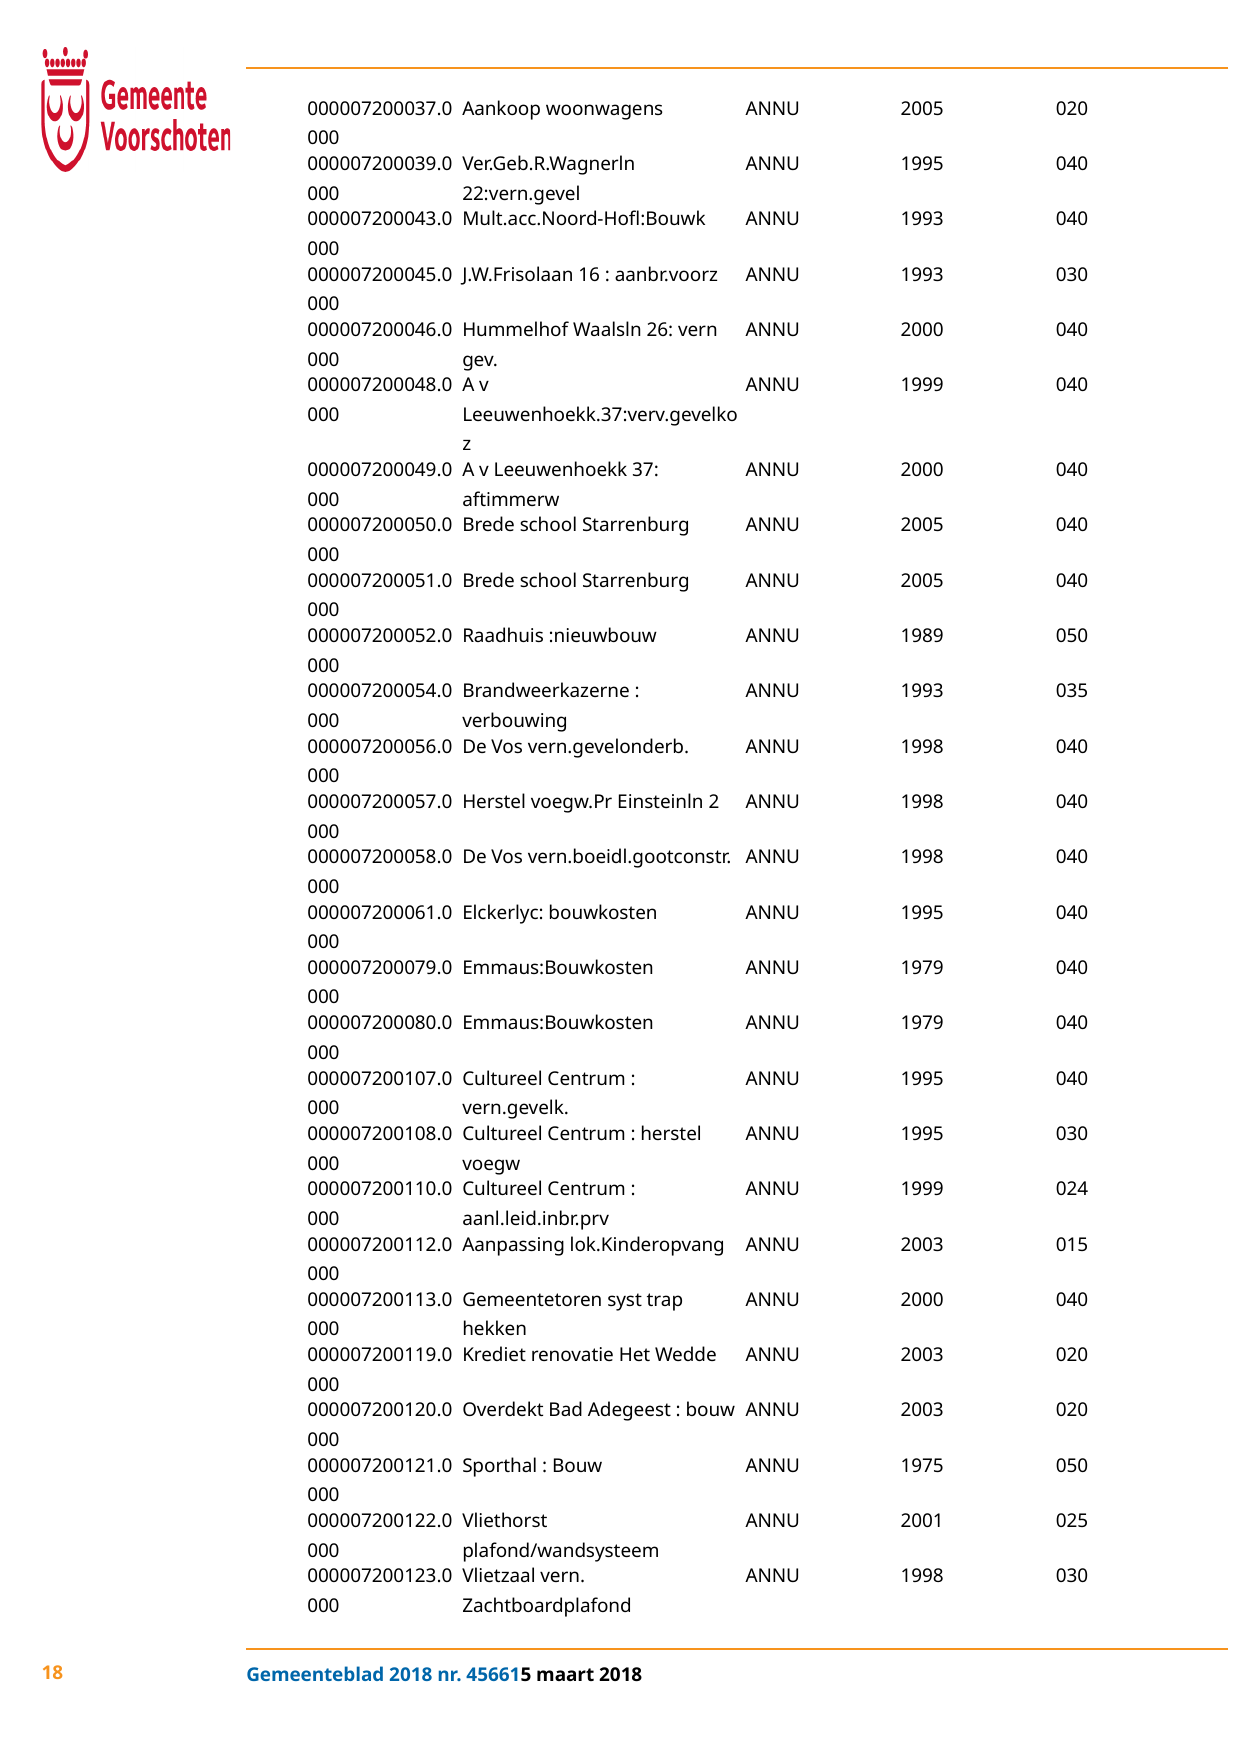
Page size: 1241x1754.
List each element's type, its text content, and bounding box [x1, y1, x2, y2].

table_cell De Vos vern.gevelonderb. [462, 733, 745, 788]
table_cell Emmaus:Bouwkosten [462, 1010, 745, 1065]
table_cell 1995 [900, 899, 1056, 954]
table_cell ANNU [745, 678, 900, 733]
table_cell De Vos vern.boeidl.gootconstr. [462, 844, 745, 899]
table_cell ANNU [745, 788, 900, 843]
table_cell 000007200079.0000 [307, 954, 462, 1009]
table_cell Raadhuis :nieuwbouw [462, 622, 745, 678]
table_cell 000007200107.0000 [307, 1065, 462, 1120]
table_cell 040 [1056, 1286, 1211, 1341]
table_cell 1993 [900, 206, 1056, 261]
table_cell 000007200051.0000 [307, 567, 462, 622]
table_cell 000007200080.0000 [307, 1010, 462, 1065]
table_cell Emmaus:Bouwkosten [462, 954, 745, 1009]
table_cell 030 [1056, 261, 1211, 316]
table_cell 040 [1056, 788, 1211, 843]
table_cell Sporthal : Bouw [462, 1452, 745, 1507]
table_cell 040 [1056, 512, 1211, 567]
table_cell 000007200120.0000 [307, 1397, 462, 1452]
table_cell 1993 [900, 678, 1056, 733]
table_cell ANNU [745, 1452, 900, 1507]
table_cell Herstel voegw.Pr Einsteinln 2 [462, 788, 745, 843]
table_cell Vliethorst plafond/wandsysteem [462, 1507, 745, 1563]
table_cell ANNU [745, 261, 900, 316]
table_cell 1998 [900, 844, 1056, 899]
table_cell 040 [1056, 316, 1211, 371]
table_cell 040 [1056, 206, 1211, 261]
table_cell 2003 [900, 1231, 1056, 1286]
table_header 020 [1056, 95, 1211, 150]
table_cell ANNU [745, 316, 900, 371]
table_cell 030 [1056, 1563, 1211, 1612]
table_cell 2005 [900, 567, 1056, 622]
table_cell 020 [1056, 1397, 1211, 1452]
table_cell ANNU [745, 150, 900, 206]
table_cell 1998 [900, 733, 1056, 788]
table_cell ANNU [745, 954, 900, 1009]
table_cell 000007200039.0000 [307, 150, 462, 206]
table_cell 000007200121.0000 [307, 1452, 462, 1507]
table_cell 000007200110.0000 [307, 1175, 462, 1231]
table_cell 015 [1056, 1231, 1211, 1286]
table_cell Vlietzaal vern. Zachtboardplafond [462, 1563, 745, 1612]
table_cell 025 [1056, 1507, 1211, 1563]
table_cell 1995 [900, 1065, 1056, 1120]
table_cell 1993 [900, 261, 1056, 316]
table_header 000007200037.0000 [307, 95, 462, 150]
table_cell 2000 [900, 456, 1056, 512]
table_cell 050 [1056, 1452, 1211, 1507]
table_cell ANNU [745, 1507, 900, 1563]
table_cell Brandweerkazerne : verbouwing [462, 678, 745, 733]
table_cell 1979 [900, 1010, 1056, 1065]
table_cell 030 [1056, 1120, 1211, 1175]
table_cell ANNU [745, 206, 900, 261]
table_cell 040 [1056, 567, 1211, 622]
table_cell Gemeentetoren syst trap hekken [462, 1286, 745, 1341]
table_header ANNU [745, 95, 900, 150]
table_cell 2000 [900, 1286, 1056, 1341]
table_cell 020 [1056, 1341, 1211, 1397]
table_cell ANNU [745, 1010, 900, 1065]
table_cell 000007200113.0000 [307, 1286, 462, 1341]
table_cell 040 [1056, 954, 1211, 1009]
table_cell Cultureel Centrum : aanl.leid.inbr.prv [462, 1175, 745, 1231]
table_cell ANNU [745, 1120, 900, 1175]
table_cell 000007200054.0000 [307, 678, 462, 733]
table_cell 050 [1056, 622, 1211, 678]
table_cell A v Leeuwenhoekk 37: aftimmerw [462, 456, 745, 512]
table_cell 000007200045.0000 [307, 261, 462, 316]
table_cell Ver.Geb.R.Wagnerln 22:vern.gevel [462, 150, 745, 206]
table_cell 1995 [900, 1120, 1056, 1175]
table_cell 040 [1056, 844, 1211, 899]
table_cell 1979 [900, 954, 1056, 1009]
table_cell ANNU [745, 733, 900, 788]
table_cell Elckerlyc: bouwkosten [462, 899, 745, 954]
table_cell ANNU [745, 456, 900, 512]
table_cell 1999 [900, 1175, 1056, 1231]
table_cell J.W.Frisolaan 16 : aanbr.voorz [462, 261, 745, 316]
table_cell Brede school Starrenburg [462, 512, 745, 567]
table_cell ANNU [745, 1341, 900, 1397]
picture [41, 47, 231, 172]
table_cell 040 [1056, 456, 1211, 512]
table_cell 2000 [900, 316, 1056, 371]
table_cell Cultureel Centrum : vern.gevelk. [462, 1065, 745, 1120]
table_cell 000007200046.0000 [307, 316, 462, 371]
table_cell 1975 [900, 1452, 1056, 1507]
table_cell 000007200123.0000 [307, 1563, 462, 1612]
table_cell 040 [1056, 371, 1211, 456]
table_cell 000007200043.0000 [307, 206, 462, 261]
table_cell 000007200061.0000 [307, 899, 462, 954]
table_cell 024 [1056, 1175, 1211, 1231]
table_cell ANNU [745, 899, 900, 954]
table_cell ANNU [745, 1397, 900, 1452]
table_cell 2003 [900, 1397, 1056, 1452]
table_cell Hummelhof Waalsln 26: vern gev. [462, 316, 745, 371]
table_cell Aanpassing lok.Kinderopvang [462, 1231, 745, 1286]
table_cell 1999 [900, 371, 1056, 456]
table_cell 000007200049.0000 [307, 456, 462, 512]
table_cell Cultureel Centrum : herstel voegw [462, 1120, 745, 1175]
table_cell ANNU [745, 1065, 900, 1120]
table_cell 040 [1056, 1065, 1211, 1120]
table_cell ANNU [745, 1231, 900, 1286]
table_cell 1998 [900, 1563, 1056, 1612]
table_cell ANNU [745, 371, 900, 456]
table_cell 040 [1056, 150, 1211, 206]
table_cell ANNU [745, 844, 900, 899]
table_cell ANNU [745, 567, 900, 622]
table_cell 000007200119.0000 [307, 1341, 462, 1397]
table_cell 040 [1056, 899, 1211, 954]
table_header Aankoop woonwagens [462, 95, 745, 150]
table_header 2005 [900, 95, 1056, 150]
table_cell Mult.acc.Noord-Hofl:Bouwk [462, 206, 745, 261]
table_cell ANNU [745, 1286, 900, 1341]
table_cell Brede school Starrenburg [462, 567, 745, 622]
table_cell 2001 [900, 1507, 1056, 1563]
table_cell 000007200050.0000 [307, 512, 462, 567]
table_cell 2005 [900, 512, 1056, 567]
table_cell 000007200052.0000 [307, 622, 462, 678]
table_cell 000007200048.0000 [307, 371, 462, 456]
table_cell 000007200122.0000 [307, 1507, 462, 1563]
table_cell 000007200058.0000 [307, 844, 462, 899]
table_cell ANNU [745, 1175, 900, 1231]
table_cell 040 [1056, 1010, 1211, 1065]
table_cell ANNU [745, 622, 900, 678]
table_cell A v Leeuwenhoekk.37:verv.gevelkoz [462, 371, 745, 456]
table_cell ANNU [745, 512, 900, 567]
table_cell Krediet renovatie Het Wedde [462, 1341, 745, 1397]
table_cell 000007200108.0000 [307, 1120, 462, 1175]
table_cell Overdekt Bad Adegeest : bouw [462, 1397, 745, 1452]
table_cell 2003 [900, 1341, 1056, 1397]
table_cell ANNU [745, 1563, 900, 1612]
table_cell 000007200112.0000 [307, 1231, 462, 1286]
table_cell 040 [1056, 733, 1211, 788]
table_cell 1998 [900, 788, 1056, 843]
table_cell 1989 [900, 622, 1056, 678]
table_cell 1995 [900, 150, 1056, 206]
table_cell 000007200057.0000 [307, 788, 462, 843]
table_cell 035 [1056, 678, 1211, 733]
table_cell 000007200056.0000 [307, 733, 462, 788]
